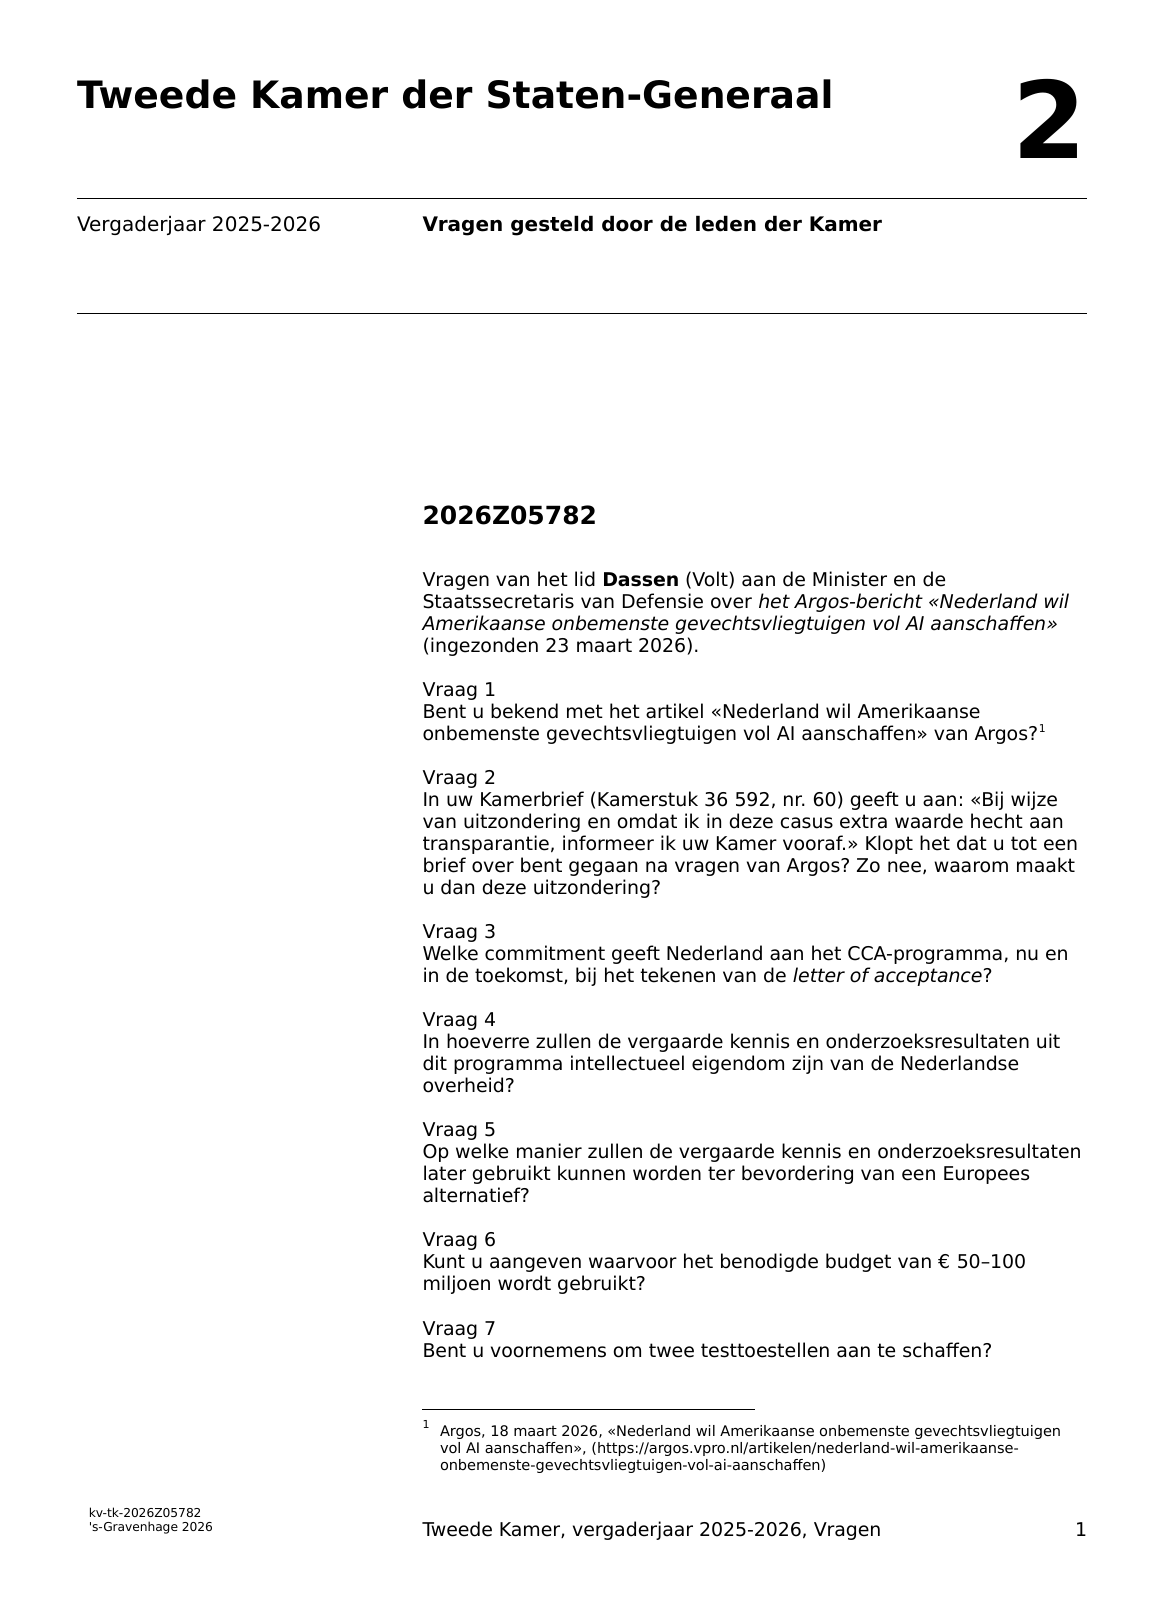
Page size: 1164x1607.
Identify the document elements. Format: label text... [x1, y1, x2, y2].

table_header Tweede Kamer der Staten-Generaal [77, 59, 886, 198]
text In uw Kamerbrief (Kamerstuk 36 592, nr. 60) geeft u aan: «Bij wijze van uitzondering en omdat ik in deze casus extra waarde hecht aan transparantie, informeer ik uw Kamer vooraf.» Klopt het dat u tot een brief over bent gegaan na vragen van Argos? Zo nee, waarom maakt u dan deze uitzondering? [422, 789, 1087, 899]
text Vraag 1 [422, 679, 1087, 701]
text Vraag 7 [422, 1317, 1087, 1339]
text Vraag 6 [422, 1229, 1087, 1251]
text Welke commitment geeft Nederland aan het CCA-programma, nu en in de toekomst, bij het tekenen van de letter of acceptance? [422, 943, 1087, 987]
text Vragen van het lid Dassen (Volt) aan de Minister en de Staatssecretaris van Defensie over het Argos-bericht «Nederland wil Amerikaanse onbemenste gevechtsvliegtuigen vol AI aanschaffen» (ingezonden 23 maart 2026). [422, 569, 1087, 657]
text Kunt u aangeven waarvoor het benodigde budget van € 50–100 miljoen wordt gebruikt? [422, 1251, 1087, 1295]
text Vraag 3 [422, 921, 1087, 943]
text Vraag 5 [422, 1119, 1087, 1141]
text Bent u bekend met het artikel «Nederland wil Amerikaanse onbemenste gevechtsvliegtuigen vol AI aanschaffen» van Argos? [422, 701, 1087, 745]
text kv-tk-2026Z05782 [88, 1506, 323, 1520]
text Bent u voornemens om twee testtoestellen aan te schaffen? [422, 1339, 1087, 1361]
text In hoeverre zullen de vergaarde kennis en onderzoeksresultaten uit dit programma intellectueel eigendom zijn van de Nederlandse overheid? [422, 1031, 1087, 1097]
text 2026Z05782 [422, 501, 1087, 531]
table_header 2 [886, 59, 1087, 198]
text Vraag 2 [422, 767, 1087, 789]
table_cell Vergaderjaar 2025-2026 [77, 199, 422, 313]
text Vraag 4 [422, 1009, 1087, 1031]
text Op welke manier zullen de vergaarde kennis en onderzoeksresultaten later gebruikt kunnen worden ter bevordering van een Europees alternatief? [422, 1141, 1087, 1207]
text Argos, 18 maart 2026, «Nederland wil Amerikaanse onbemenste gevechtsvliegtuigen vol AI aanschaffen», (https://argos.vpro.nl/artikelen/nederland-wil-amerikaanse-onbemenste-gevechtsvliegtuigen-vol-ai-aanschaffen) [422, 1418, 1087, 1474]
table_cell Vragen gesteld door de leden der Kamer [422, 199, 1087, 313]
text 's-Gravenhage 2026 [88, 1520, 323, 1534]
